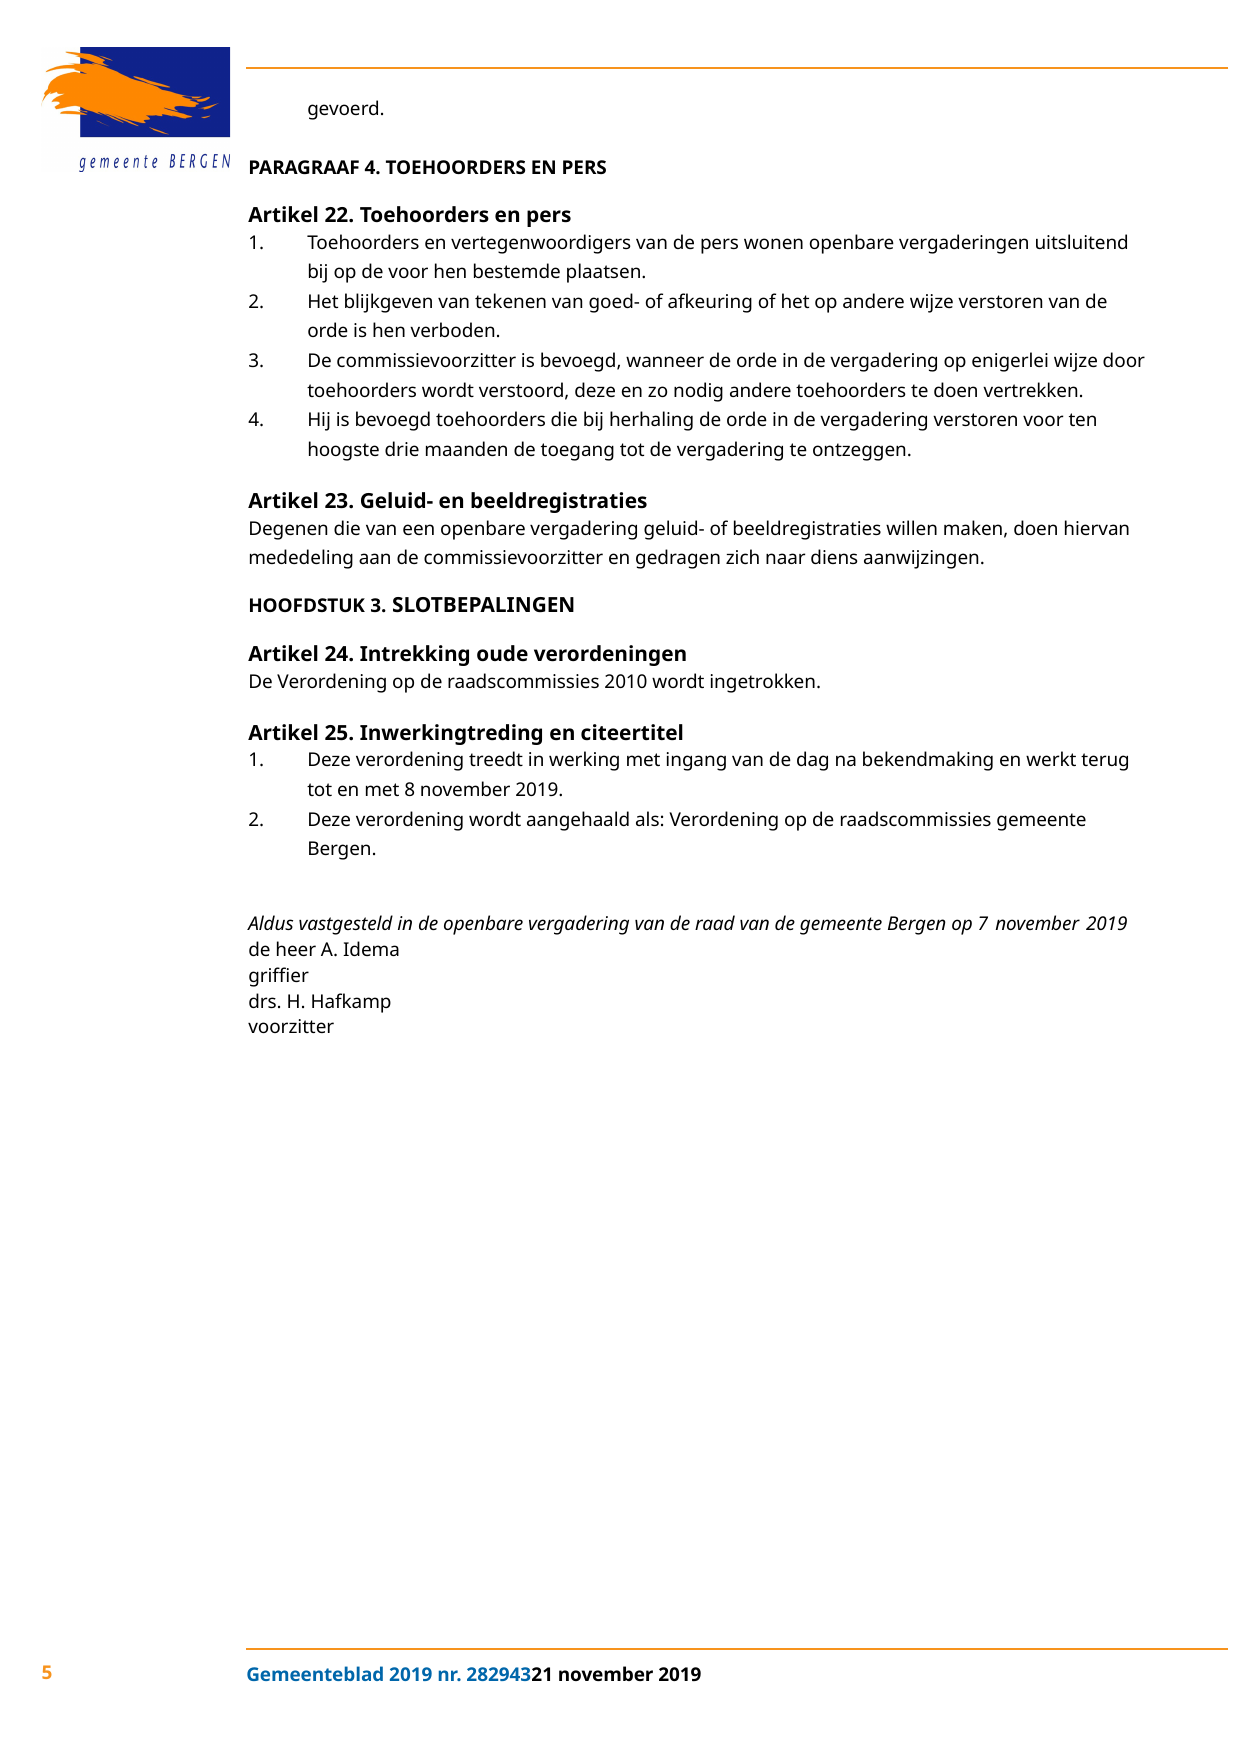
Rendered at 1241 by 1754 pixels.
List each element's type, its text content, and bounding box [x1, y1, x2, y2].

list Het blijkgeven van tekenen van goed- of afkeuring of het op andere wijze verstoren van de orde is hen verboden. [248, 288, 1152, 343]
text Degenen die van een openbare vergadering geluid- of beeldregistraties willen maken, doen hiervan mededeling aan de commissievoorzitter en gedragen zich naar diens aanwijzingen. [248, 515, 1152, 570]
text voorzitter [248, 1013, 1152, 1039]
text de heer A. Idema [248, 936, 1152, 962]
text griffier [248, 962, 1152, 988]
text PARAGRAAF 4. TOEHOORDERS EN PERS [248, 154, 1152, 180]
text De Verordening op de raadscommissies 2010 wordt ingetrokken. [248, 668, 1152, 693]
text Artikel 24. Intrekking oude verordeningen [248, 639, 1152, 668]
list Deze verordening wordt aangehaald als: Verordening op de raadscommissies gemeente Bergen. [248, 806, 1152, 861]
text drs. H. Hafkamp [248, 988, 1152, 1013]
text Artikel 22. Toehoorders en pers [248, 201, 1152, 229]
list De commissievoorzitter is bevoegd, wanneer de orde in de vergadering op enigerlei wijze door toehoorders wordt verstoord, deze en zo nodig andere toehoorders te doen vertrekken. [248, 347, 1152, 403]
text HOOFDSTUK 3. SLOTBEPALINGEN [248, 590, 1152, 618]
text Aldus vastgesteld in de openbare vergadering van de raad van de gemeente Bergen op 7 november 2019 [248, 911, 1152, 936]
list Deze verordening treedt in werking met ingang van de dag na bekendmaking en werkt terug tot en met 8 november 2019. [248, 747, 1152, 802]
list gevoerd. [248, 95, 1152, 121]
list Hij is bevoegd toehoorders die bij herhaling de orde in de vergadering verstoren voor ten hoogste drie maanden de toegang tot de vergadering te ontzeggen. [248, 406, 1152, 462]
picture [41, 47, 231, 172]
text Artikel 23. Geluid- en beeldregistraties [248, 486, 1152, 515]
text Artikel 25. Inwerkingtreding en citeertitel [248, 718, 1152, 747]
list Toehoorders en vertegenwoordigers van de pers wonen openbare vergaderingen uitsluitend bij op de voor hen bestemde plaatsen. [248, 229, 1152, 284]
